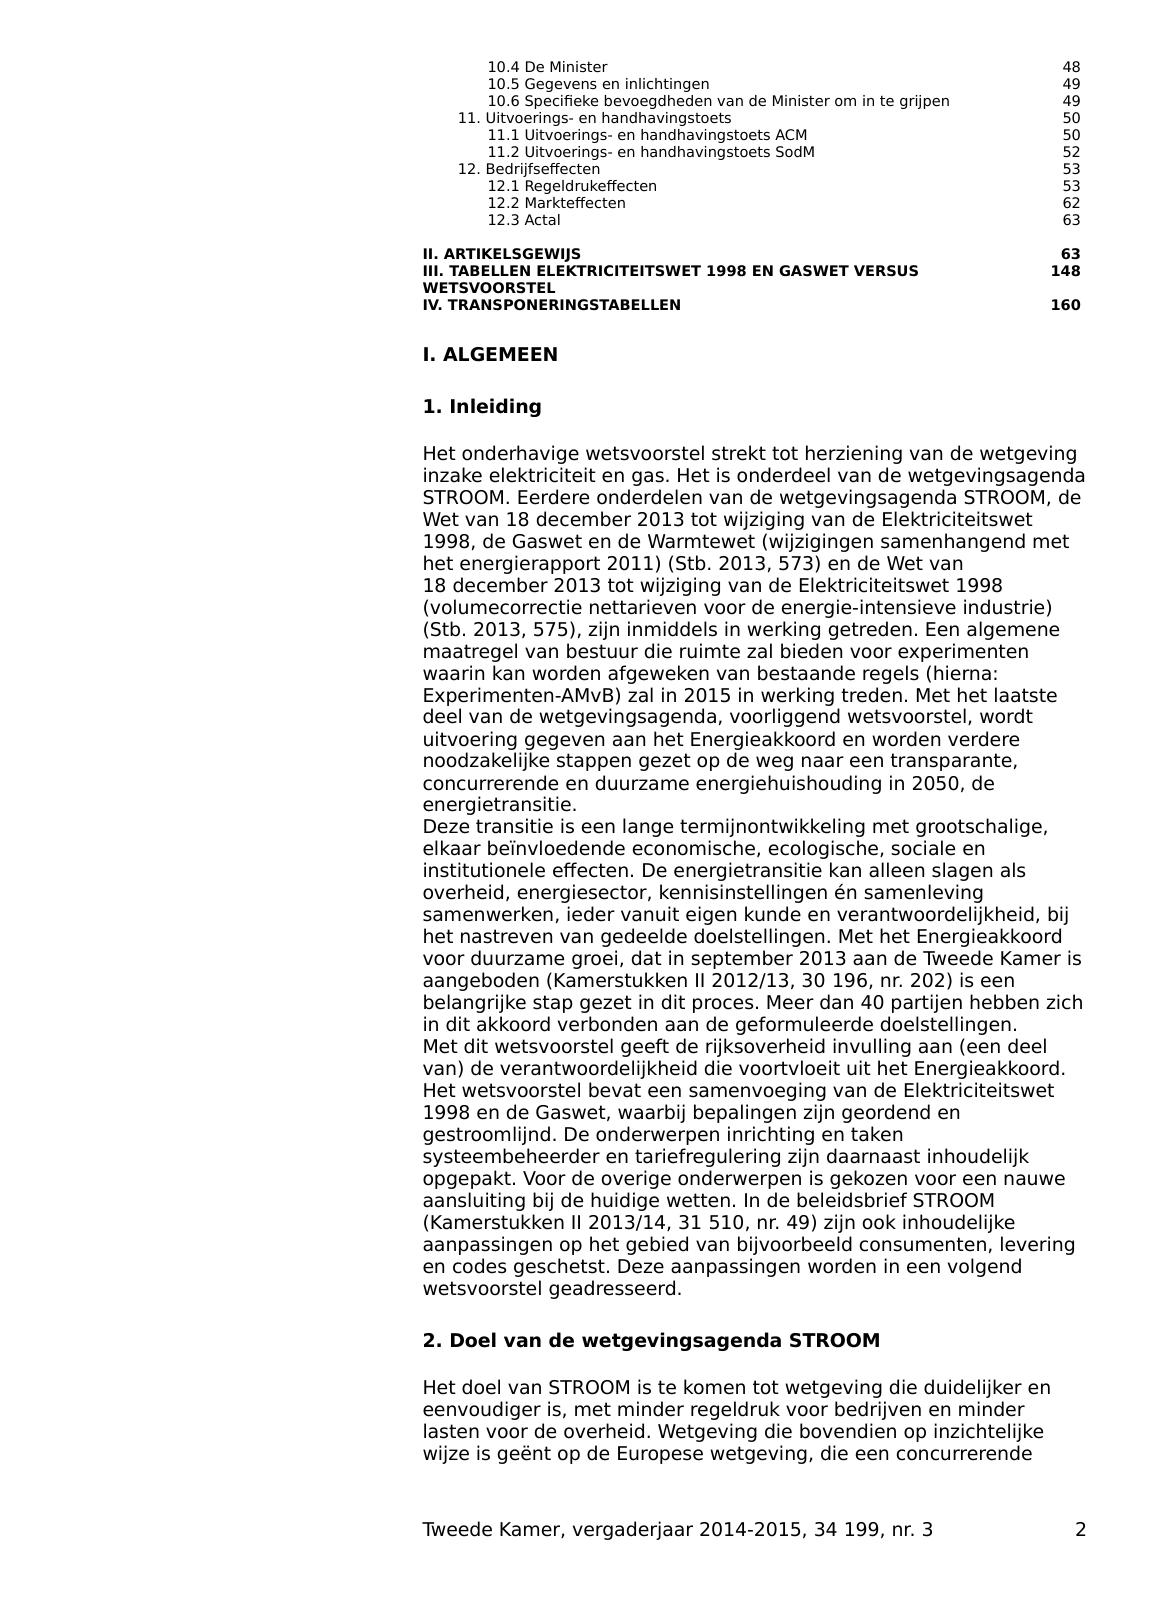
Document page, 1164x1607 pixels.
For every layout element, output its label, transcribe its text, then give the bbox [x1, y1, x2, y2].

table_cell 53 [1013, 161, 1087, 178]
table_cell [452, 93, 481, 110]
table_cell [481, 229, 1013, 246]
table_cell [452, 229, 481, 246]
table_cell [422, 127, 452, 144]
table_cell 12.2 Markteffecten [481, 195, 1013, 212]
table_cell [422, 178, 452, 195]
table_cell 10.5 Gegevens en inlichtingen [481, 76, 1013, 93]
table_cell [452, 178, 481, 195]
table_cell 49 [1013, 76, 1087, 93]
table_cell [452, 212, 481, 229]
table_cell 53 [1013, 178, 1087, 195]
table_cell 49 [1013, 93, 1087, 110]
table_cell 11.2 Uitvoerings- en handhavingstoets SodM [481, 144, 1013, 161]
table_cell IV. TRANSPONERINGSTABELLEN [422, 297, 1013, 314]
text Het wetsvoorstel bevat een samenvoeging van de Elektriciteitswet 1998 en de Gaswet, waarbij bepalingen zijn geordend en gestroomlijnd. De onderwerpen inrichting en taken systeembeheerder en tariefregulering zijn daarnaast inhoudelijk opgepakt. Voor de overige onderwerpen is gekozen voor een nauwe aansluiting bij de huidige wetten. In de beleidsbrief STROOM (Kamerstukken II 2013/14, 31 510, nr. 49) zijn ook inhoudelijke aanpassingen op het gebied van bijvoorbeeld consumenten, levering en codes geschetst. Deze aanpassingen worden in een volgend wetsvoorstel geadresseerd. [422, 1080, 1087, 1300]
text Het onderhavige wetsvoorstel strekt tot herziening van de wetgeving inzake elektriciteit en gas. Het is onderdeel van de wetgevingsagenda STROOM. Eerdere onderdelen van de wetgevingsagenda STROOM, de Wet van 18 december 2013 tot wijziging van de Elektriciteitswet 1998, de Gaswet en de Warmtewet (wijzigingen samenhangend met het energierapport 2011) (Stb. 2013, 573) en de Wet van 18 december 2013 tot wijziging van de Elektriciteitswet 1998 (volumecorrectie nettarieven voor de energie-intensieve industrie) (Stb. 2013, 575), zijn inmiddels in werking getreden. Een algemene maatregel van bestuur die ruimte zal bieden voor experimenten waarin kan worden afgeweken van bestaande regels (hierna: Experimenten-AMvB) zal in 2015 in werking treden. Met het laatste deel van de wetgevingsagenda, voorliggend wetsvoorstel, wordt uitvoering gegeven aan het Energieakkoord en worden verdere noodzakelijke stappen gezet op de weg naar een transparante, concurrerende en duurzame energiehuishouding in 2050, de energietransitie. [422, 443, 1087, 816]
table_cell 148 [1013, 263, 1087, 297]
table_cell [452, 127, 481, 144]
table_cell [422, 229, 452, 246]
subtitle 2. Doel van de wetgevingsagenda STROOM [422, 1330, 1087, 1352]
table_cell [452, 76, 481, 93]
subtitle 1. Inleiding [422, 396, 1087, 418]
table_cell 12. Bedrijfseffecten [452, 161, 1013, 178]
table_cell [452, 59, 481, 76]
subtitle I. ALGEMEEN [422, 344, 1087, 366]
table_cell [422, 59, 452, 76]
table_cell 50 [1013, 110, 1087, 127]
table_cell [422, 93, 452, 110]
table_cell 63 [1013, 246, 1087, 263]
table_cell 50 [1013, 127, 1087, 144]
table_cell [1013, 229, 1087, 246]
table_cell 10.4 De Minister [481, 59, 1013, 76]
table_cell II. ARTIKELSGEWIJS [422, 246, 1013, 263]
table_cell 12.3 Actal [481, 212, 1013, 229]
table_cell 12.1 Regeldrukeffecten [481, 178, 1013, 195]
table_cell 48 [1013, 59, 1087, 76]
table_cell 160 [1013, 297, 1087, 314]
table_cell 10.6 Specifieke bevoegdheden van de Minister om in te grijpen [481, 93, 1013, 110]
table_cell 62 [1013, 195, 1087, 212]
table_cell [422, 195, 452, 212]
table_cell [422, 110, 452, 127]
text Het doel van STROOM is te komen tot wetgeving die duidelijker en eenvoudiger is, met minder regeldruk voor bedrijven en minder lasten voor de overheid. Wetgeving die bovendien op inzichtelijke wijze is geënt op de Europese wetgeving, die een concurrerende [422, 1377, 1087, 1465]
table_cell 52 [1013, 144, 1087, 161]
table_cell 63 [1013, 212, 1087, 229]
table_cell [452, 144, 481, 161]
table_cell III. TABELLEN ELEKTRICITEITSWET 1998 EN GASWET VERSUS WETSVOORSTEL [422, 263, 1013, 297]
table_cell [452, 195, 481, 212]
table_cell [422, 144, 452, 161]
table_cell 11.1 Uitvoerings- en handhavingstoets ACM [481, 127, 1013, 144]
table_cell [422, 76, 452, 93]
text Met dit wetsvoorstel geeft de rijksoverheid invulling aan (een deel van) de verantwoordelijkheid die voortvloeit uit het Energieakkoord. [422, 1036, 1087, 1080]
table_cell [422, 161, 452, 178]
table_cell [422, 212, 452, 229]
table_cell 11. Uitvoerings- en handhavingstoets [452, 110, 1013, 127]
text Deze transitie is een lange termijnontwikkeling met grootschalige, elkaar beïnvloedende economische, ecologische, sociale en institutionele effecten. De energietransitie kan alleen slagen als overheid, energiesector, kennisinstellingen én samenleving samenwerken, ieder vanuit eigen kunde en verantwoordelijkheid, bij het nastreven van gedeelde doelstellingen. Met het Energieakkoord voor duurzame groei, dat in september 2013 aan de Tweede Kamer is aangeboden (Kamerstukken II 2012/13, 30 196, nr. 202) is een belangrijke stap gezet in dit proces. Meer dan 40 partijen hebben zich in dit akkoord verbonden aan de geformuleerde doelstellingen. [422, 816, 1087, 1036]
